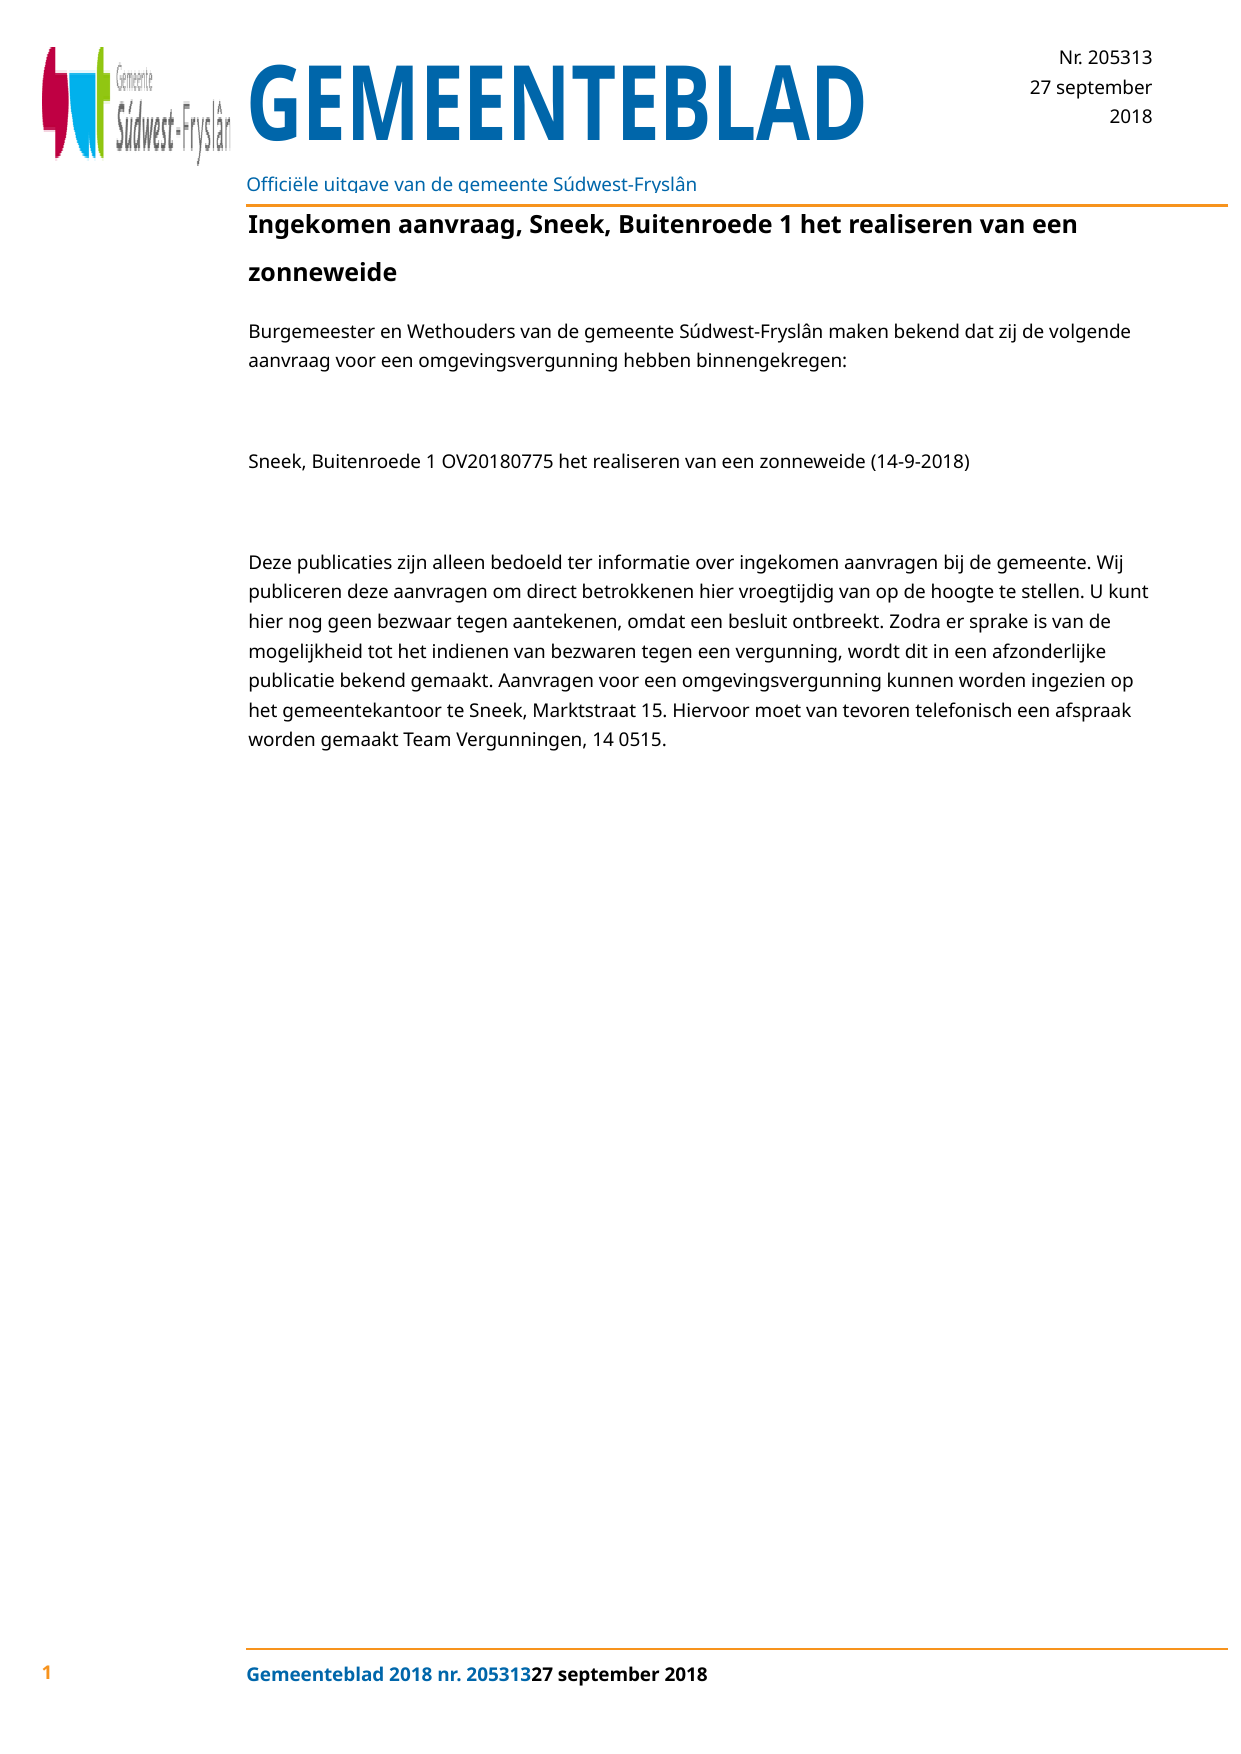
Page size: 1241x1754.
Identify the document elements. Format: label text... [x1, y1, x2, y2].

picture [41, 47, 231, 172]
text Sneek, Buitenroede 1 OV20180775 het realiseren van een zonneweide (14-9-2018) [248, 448, 1152, 474]
text Ingekomen aanvraag, Sneek, Buitenroede 1 het realiseren van een zonneweide [248, 207, 1152, 288]
text Deze publicaties zijn alleen bedoeld ter informatie over ingekomen aanvragen bij de gemeente. Wij publiceren deze aanvragen om direct betrokkenen hier vroegtijdig van op de hoogte te stellen. U kunt hier nog geen bezwaar tegen aantekenen, omdat een besluit ontbreekt. Zodra er sprake is van de mogelijkheid tot het indienen van bezwaren tegen een vergunning, wordt dit in een afzonderlijke publicatie bekend gemaakt. Aanvragen voor een omgevingsvergunning kunnen worden ingezien op het gemeentekantoor te Sneek, Marktstraat 15. Hiervoor moet van tevoren telefonisch een afspraak worden gemaakt Team Vergunningen, 14 0515. [248, 549, 1152, 752]
text Burgemeester en Wethouders van de gemeente Súdwest-Fryslân maken bekend dat zij de volgende aanvraag voor een omgevingsvergunning hebben binnengekregen: [248, 318, 1152, 373]
